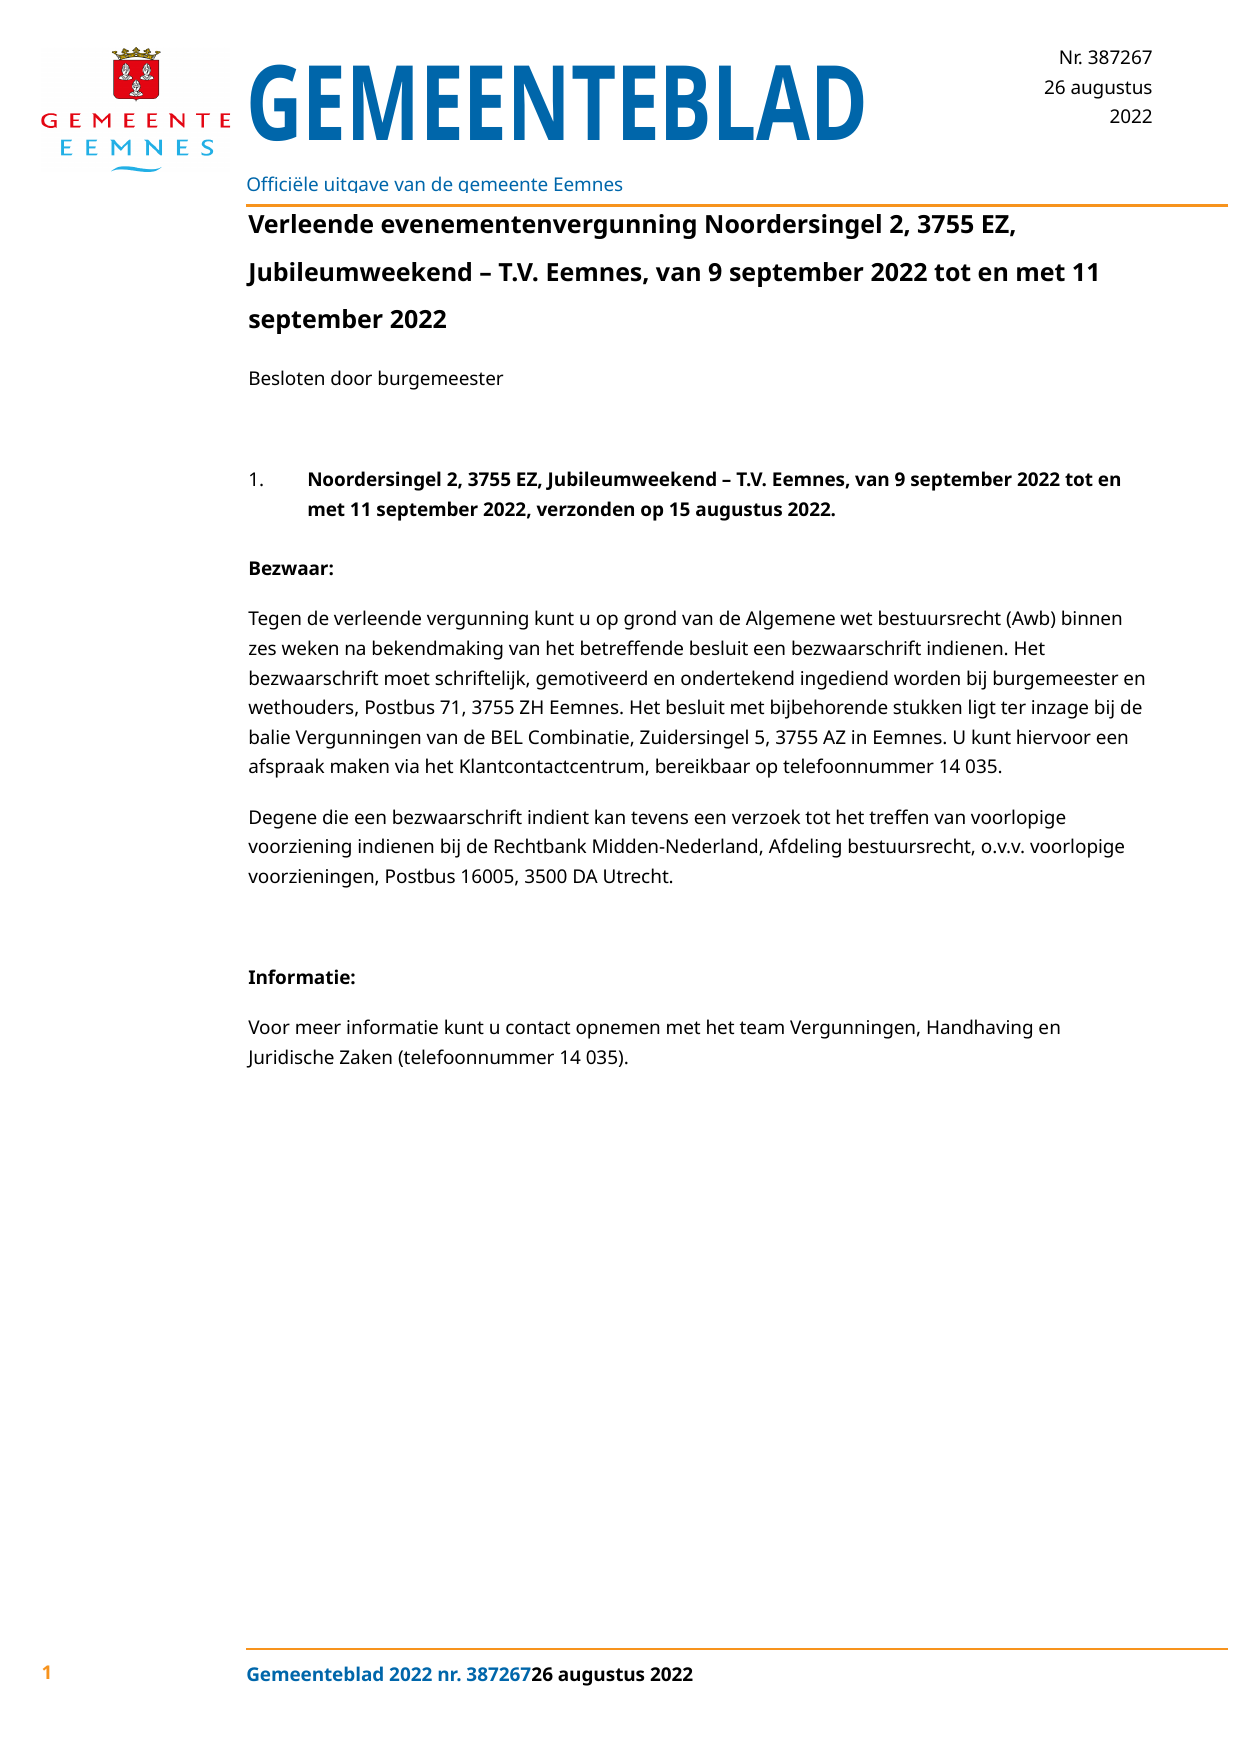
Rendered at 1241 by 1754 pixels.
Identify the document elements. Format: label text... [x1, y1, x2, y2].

text Besloten door burgemeester [248, 366, 1152, 391]
text Tegen de verleende vergunning kunt u op grond van de Algemene wet bestuursrecht (Awb) binnen zes weken na bekendmaking van het betreffende besluit een bezwaarschrift indienen. Het bezwaarschrift moet schriftelijk, gemotiveerd en ondertekend ingediend worden bij burgemeester en wethouders, Postbus 71, 3755 ZH Eemnes. Het besluit met bijbehorende stukken ligt ter inzage bij de balie Vergunningen van de BEL Combinatie, Zuidersingel 5, 3755 AZ in Eemnes. U kunt hiervoor een afspraak maken via het Klantcontactcentrum, bereikbaar op telefoonnummer 14 035. [248, 606, 1152, 779]
text Verleende evenementenvergunning Noordersingel 2, 3755 EZ, Jubileumweekend – T.V. Eemnes, van 9 september 2022 tot en met 11 september 2022 [248, 207, 1152, 336]
text Informatie: [248, 964, 1152, 989]
picture [41, 47, 231, 172]
text Voor meer informatie kunt u contact opnemen met het team Vergunningen, Handhaving en Juridische Zaken (telefoonnummer 14 035). [248, 1014, 1152, 1069]
text Bezwaar: [248, 555, 1152, 581]
list Noordersingel 2, 3755 EZ, Jubileumweekend – T.V. Eemnes, van 9 september 2022 tot en met 11 september 2022, verzonden op 15 augustus 2022. [248, 466, 1152, 522]
text Degene die een bezwaarschrift indient kan tevens een verzoek tot het treffen van voorlopige voorziening indienen bij de Rechtbank Midden-Nederland, Afdeling bestuursrecht, o.v.v. voorlopige voorzieningen, Postbus 16005, 3500 DA Utrecht. [248, 804, 1152, 889]
